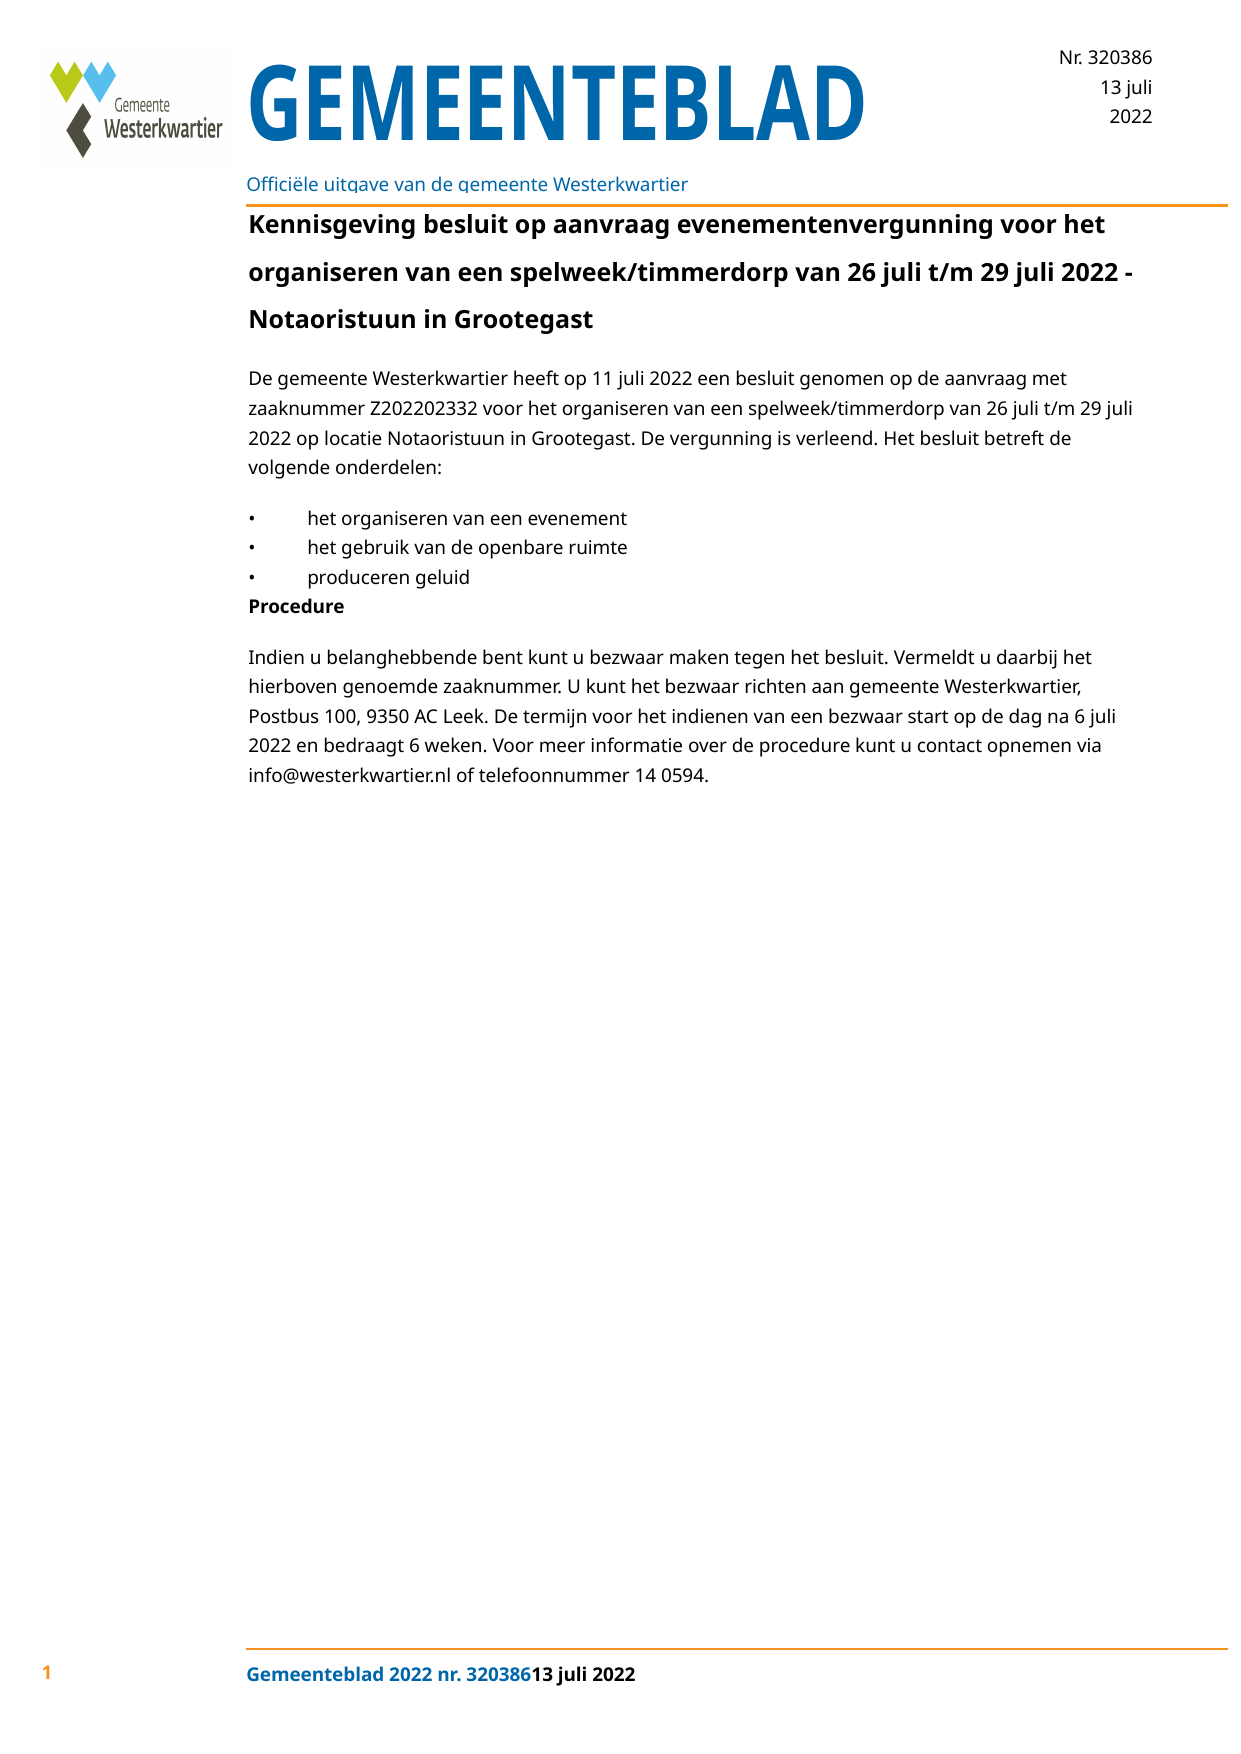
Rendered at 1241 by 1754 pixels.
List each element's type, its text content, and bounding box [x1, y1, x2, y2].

picture [41, 47, 231, 172]
text Kennisgeving besluit op aanvraag evenementenvergunning voor het organiseren van een spelweek/timmerdorp van 26 juli t/m 29 juli 2022 - Notaoristuun in Grootegast [248, 207, 1152, 336]
list het gebruik van de openbare ruimte [248, 534, 1152, 560]
list het organiseren van een evenement [248, 505, 1152, 530]
list produceren geluid [248, 564, 1152, 589]
text De gemeente Westerkwartier heeft op 11 juli 2022 een besluit genomen op de aanvraag met zaaknummer Z202202332 voor het organiseren van een spelweek/timmerdorp van 26 juli t/m 29 juli 2022 op locatie Notaoristuun in Grootegast. De vergunning is verleend. Het besluit betreft de volgende onderdelen: [248, 366, 1152, 480]
text Indien u belanghebbende bent kunt u bezwaar maken tegen het besluit. Vermeldt u daarbij het hierboven genoemde zaaknummer. U kunt het bezwaar richten aan gemeente Westerkwartier, Postbus 100, 9350 AC Leek. De termijn voor het indienen van een bezwaar start op de dag na 6 juli 2022 en bedraagt 6 weken. Voor meer informatie over de procedure kunt u contact opnemen via info@westerkwartier.nl of telefoonnummer 14 0594. [248, 644, 1152, 788]
text Procedure [248, 593, 1152, 619]
